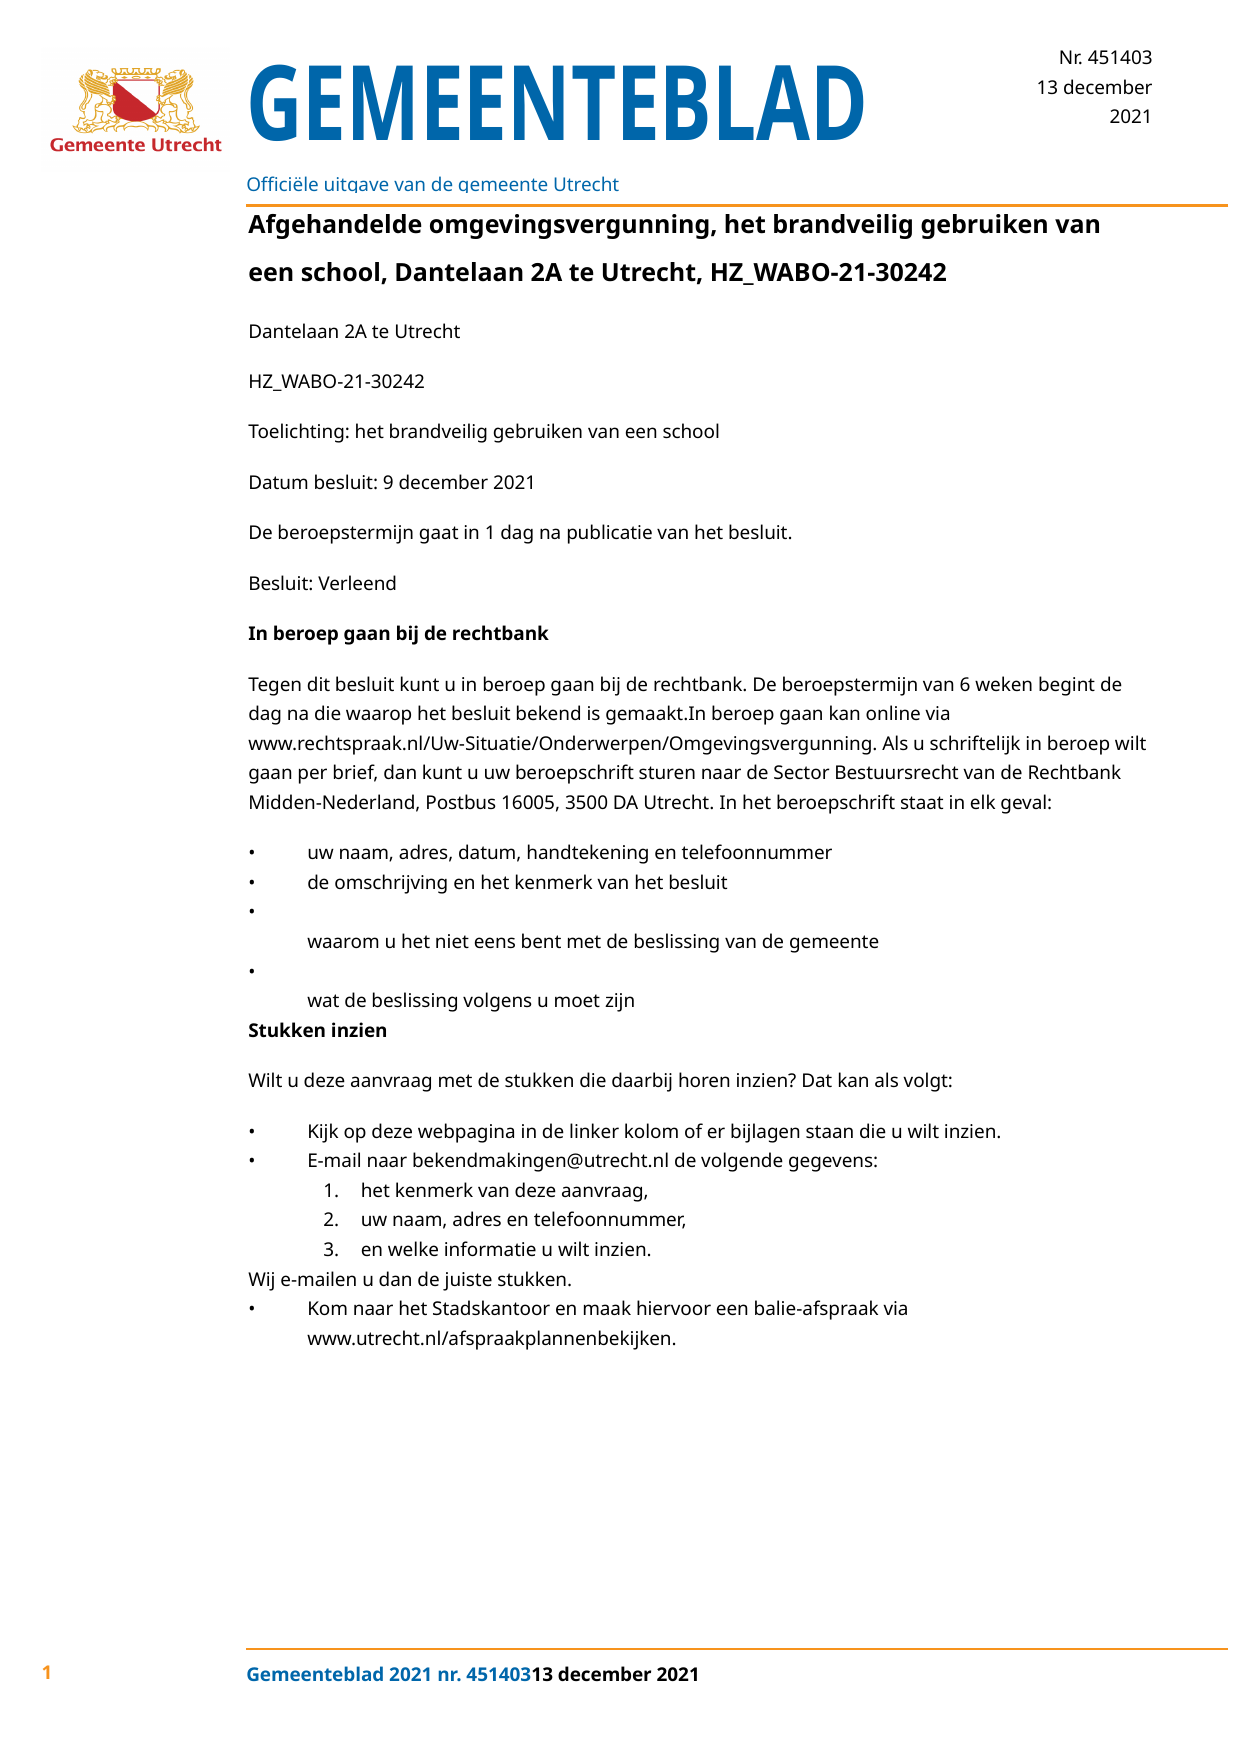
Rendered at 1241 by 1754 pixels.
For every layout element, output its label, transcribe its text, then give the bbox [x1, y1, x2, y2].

text HZ_WABO-21-30242 [248, 368, 1152, 394]
list en welke informatie u wilt inzien. [323, 1236, 1152, 1262]
list wat de beslissing volgens u moet zijn [248, 987, 1152, 1013]
text Stukken inzien [248, 1017, 1152, 1043]
text Afgehandelde omgevingsvergunning, het brandveilig gebruiken van een school, Dantelaan 2A te Utrecht, HZ_WABO-21-30242 [248, 207, 1152, 288]
text Wij e-mailen u dan de juiste stukken. [248, 1266, 1152, 1292]
text Datum besluit: 9 december 2021 [248, 469, 1152, 495]
text Besluit: Verleend [248, 570, 1152, 596]
list Kijk op deze webpagina in de linker kolom of er bijlagen staan die u wilt inzien. [248, 1118, 1152, 1144]
text De beroepstermijn gaat in 1 dag na publicatie van het besluit. [248, 519, 1152, 545]
text In beroep gaan bij de rechtbank [248, 620, 1152, 646]
list E-mail naar bekendmakingen@utrecht.nl de volgende gegevens: [248, 1147, 1152, 1173]
list de omschrijving en het kenmerk van het besluit [248, 869, 1152, 895]
list waarom u het niet eens bent met de beslissing van de gemeente [248, 928, 1152, 954]
list uw naam, adres en telefoonnummer, [323, 1207, 1152, 1232]
text Wilt u deze aanvraag met de stukken die daarbij horen inzien? Dat kan als volgt: [248, 1067, 1152, 1093]
list uw naam, adres, datum, handtekening en telefoonnummer [248, 839, 1152, 865]
text Tegen dit besluit kunt u in beroep gaan bij de rechtbank. De beroepstermijn van 6 weken begint de dag na die waarop het besluit bekend is gemaakt.In beroep gaan kan online via www.rechtspraak.nl/Uw-Situatie/Onderwerpen/Omgevingsvergunning. Als u schriftelijk in beroep wilt gaan per brief, dan kunt u uw beroepschrift sturen naar de Sector Bestuursrecht van de Rechtbank Midden-Nederland, Postbus 16005, 3500 DA Utrecht. In het beroepschrift staat in elk geval: [248, 671, 1152, 815]
list Kom naar het Stadskantoor en maak hiervoor een balie-afspraak via www.utrecht.nl/afspraakplannenbekijken. [248, 1295, 1152, 1351]
picture [41, 47, 231, 172]
list het kenmerk van deze aanvraag, [323, 1177, 1152, 1203]
text Toelichting: het brandveilig gebruiken van een school [248, 419, 1152, 444]
text Dantelaan 2A te Utrecht [248, 318, 1152, 344]
